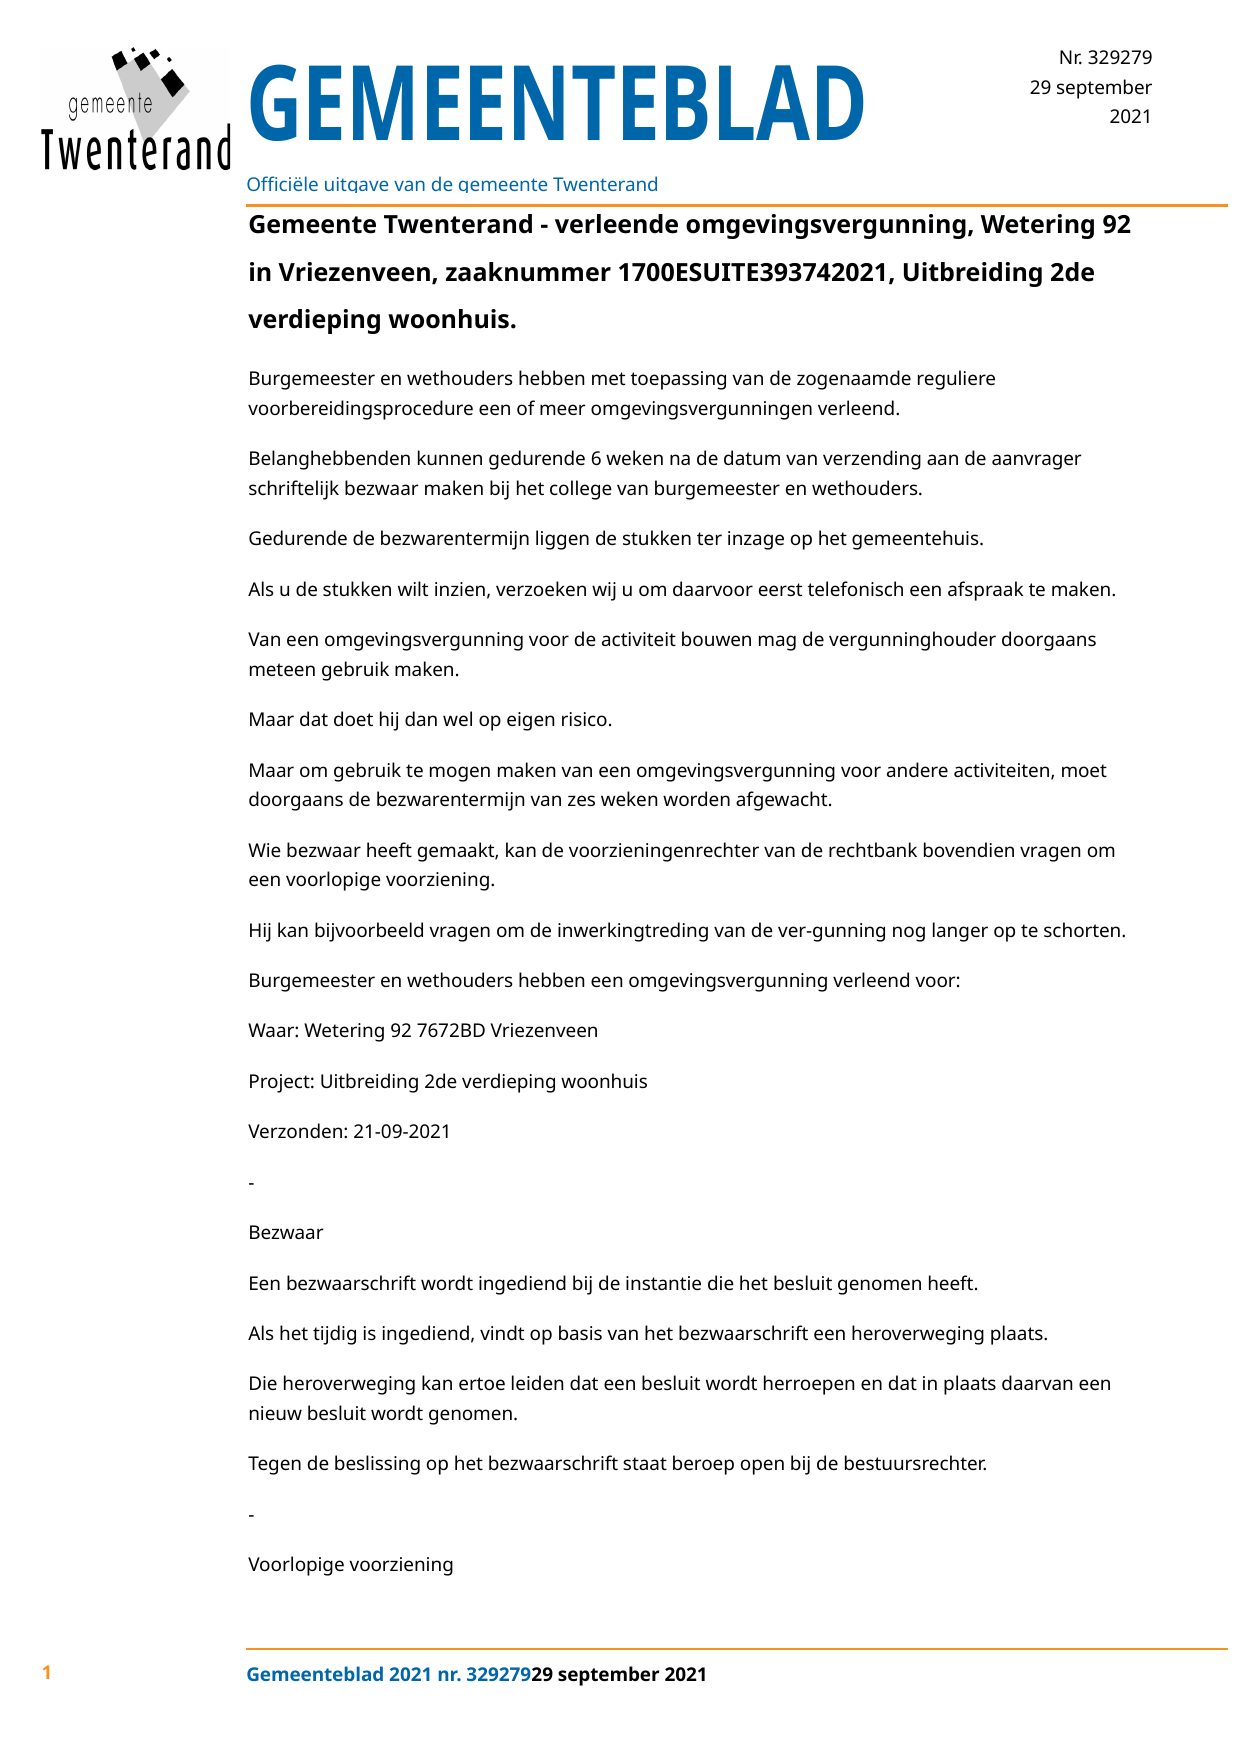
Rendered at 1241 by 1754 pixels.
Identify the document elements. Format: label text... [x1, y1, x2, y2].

text Gemeente Twenterand - verleende omgevingsvergunning, Wetering 92 in Vriezenveen, zaaknummer 1700ESUITE393742021, Uitbreiding 2de verdieping woonhuis. [248, 207, 1152, 336]
text Wie bezwaar heeft gemaakt, kan de voorzieningenrechter van de rechtbank bovendien vragen om een voorlopige voorziening. [248, 837, 1152, 892]
text Tegen de beslissing op het bezwaarschrift staat beroep open bij de bestuursrechter. [248, 1451, 1152, 1476]
text Maar om gebruik te mogen maken van een omgevingsvergunning voor andere activiteiten, moet doorgaans de bezwarentermijn van zes weken worden afgewacht. [248, 757, 1152, 812]
picture [41, 47, 231, 172]
text - [248, 1501, 1152, 1527]
text Van een omgevingsvergunning voor de activiteit bouwen mag de vergunninghouder doorgaans meteen gebruik maken. [248, 626, 1152, 682]
text Bezwaar [248, 1219, 1152, 1245]
text Burgemeester en wethouders hebben een omgevingsvergunning verleend voor: [248, 967, 1152, 993]
text Als het tijdig is ingediend, vindt op basis van het bezwaarschrift een heroverweging plaats. [248, 1320, 1152, 1346]
text Gedurende de bezwarentermijn liggen de stukken ter inzage op het gemeentehuis. [248, 526, 1152, 551]
text Verzonden: 21-09-2021 [248, 1118, 1152, 1144]
text Hij kan bijvoorbeeld vragen om de inwerkingtreding van de ver-gunning nog langer op te schorten. [248, 917, 1152, 942]
text Burgemeester en wethouders hebben met toepassing van de zogenaamde reguliere voorbereidingsprocedure een of meer omgevingsvergunningen verleend. [248, 366, 1152, 421]
text Waar: Wetering 92 7672BD Vriezenveen [248, 1018, 1152, 1043]
text Voorlopige voorziening [248, 1551, 1152, 1577]
text Een bezwaarschrift wordt ingediend bij de instantie die het besluit genomen heeft. [248, 1270, 1152, 1295]
text Project: Uitbreiding 2de verdieping woonhuis [248, 1068, 1152, 1094]
text Maar dat doet hij dan wel op eigen risico. [248, 706, 1152, 732]
text Die heroverweging kan ertoe leiden dat een besluit wordt herroepen en dat in plaats daarvan een nieuw besluit wordt genomen. [248, 1371, 1152, 1426]
text Als u de stukken wilt inzien, verzoeken wij u om daarvoor eerst telefonisch een afspraak te maken. [248, 576, 1152, 602]
text Belanghebbenden kunnen gedurende 6 weken na de datum van verzending aan de aanvrager schriftelijk bezwaar maken bij het college van burgemeester en wethouders. [248, 446, 1152, 501]
text - [248, 1169, 1152, 1194]
